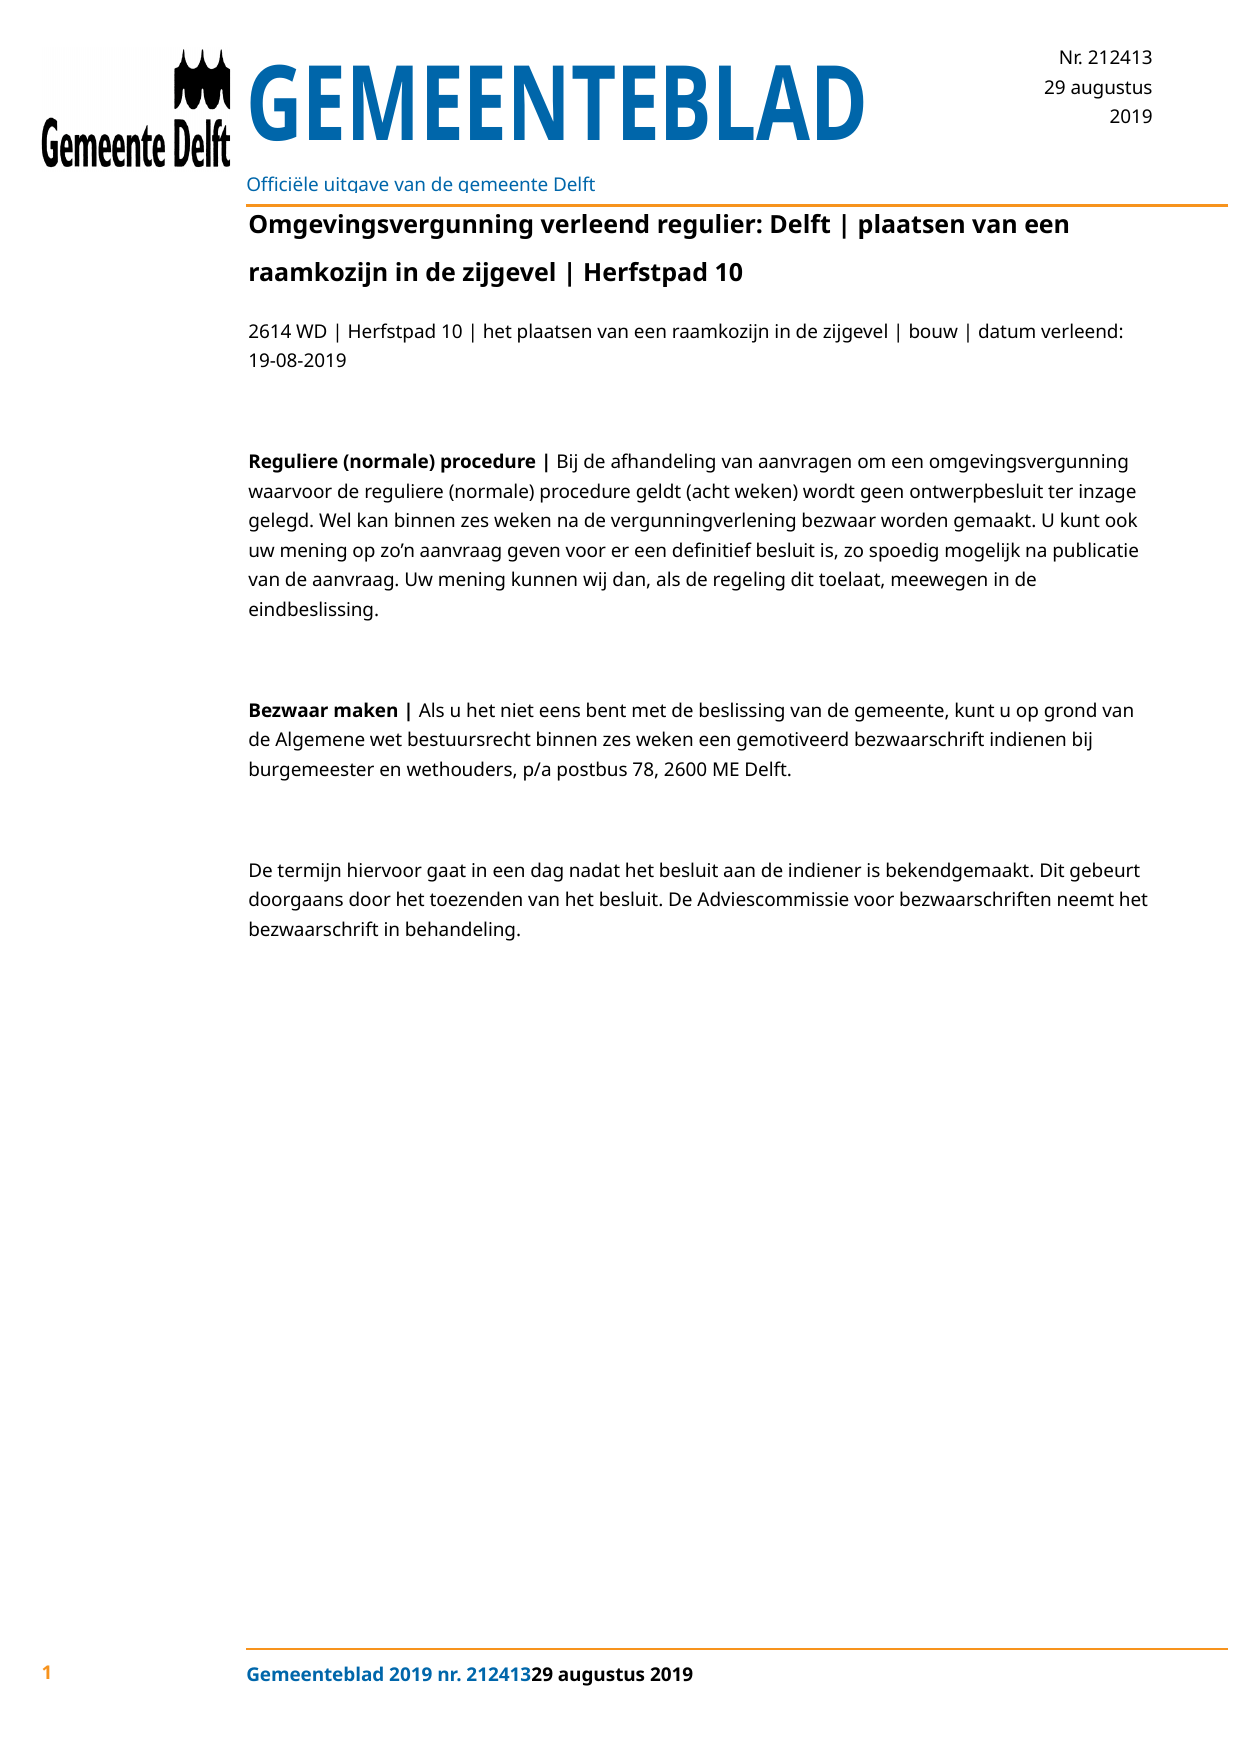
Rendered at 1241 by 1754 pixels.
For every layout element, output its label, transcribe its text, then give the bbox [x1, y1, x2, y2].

text Reguliere (normale) procedure | Bij de afhandeling van aanvragen om een omgevingsvergunning waarvoor de reguliere (normale) procedure geldt (acht weken) wordt geen ontwerpbesluit ter inzage gelegd. Wel kan binnen zes weken na de vergunningverlening bezwaar worden gemaakt. U kunt ook uw mening op zo’n aanvraag geven voor er een definitief besluit is, zo spoedig mogelijk na publicatie van de aanvraag. Uw mening kunnen wij dan, als de regeling dit toelaat, meewegen in de eindbeslissing. [248, 448, 1152, 622]
picture [41, 47, 231, 172]
text De termijn hiervoor gaat in een dag nadat het besluit aan de indiener is bekendgemaakt. Dit gebeurt doorgaans door het toezenden van het besluit. De Adviescommissie voor bezwaarschriften neemt het bezwaarschrift in behandeling. [248, 857, 1152, 942]
text Bezwaar maken | Als u het niet eens bent met de beslissing van de gemeente, kunt u op grond van de Algemene wet bestuursrecht binnen zes weken een gemotiveerd bezwaarschrift indienen bij burgemeester en wethouders, p/a postbus 78, 2600 ME Delft. [248, 697, 1152, 782]
text Omgevingsvergunning verleend regulier: Delft | plaatsen van een raamkozijn in de zijgevel | Herfstpad 10 [248, 207, 1152, 288]
text 2614 WD | Herfstpad 10 | het plaatsen van een raamkozijn in de zijgevel | bouw | datum verleend: 19-08-2019 [248, 318, 1152, 373]
